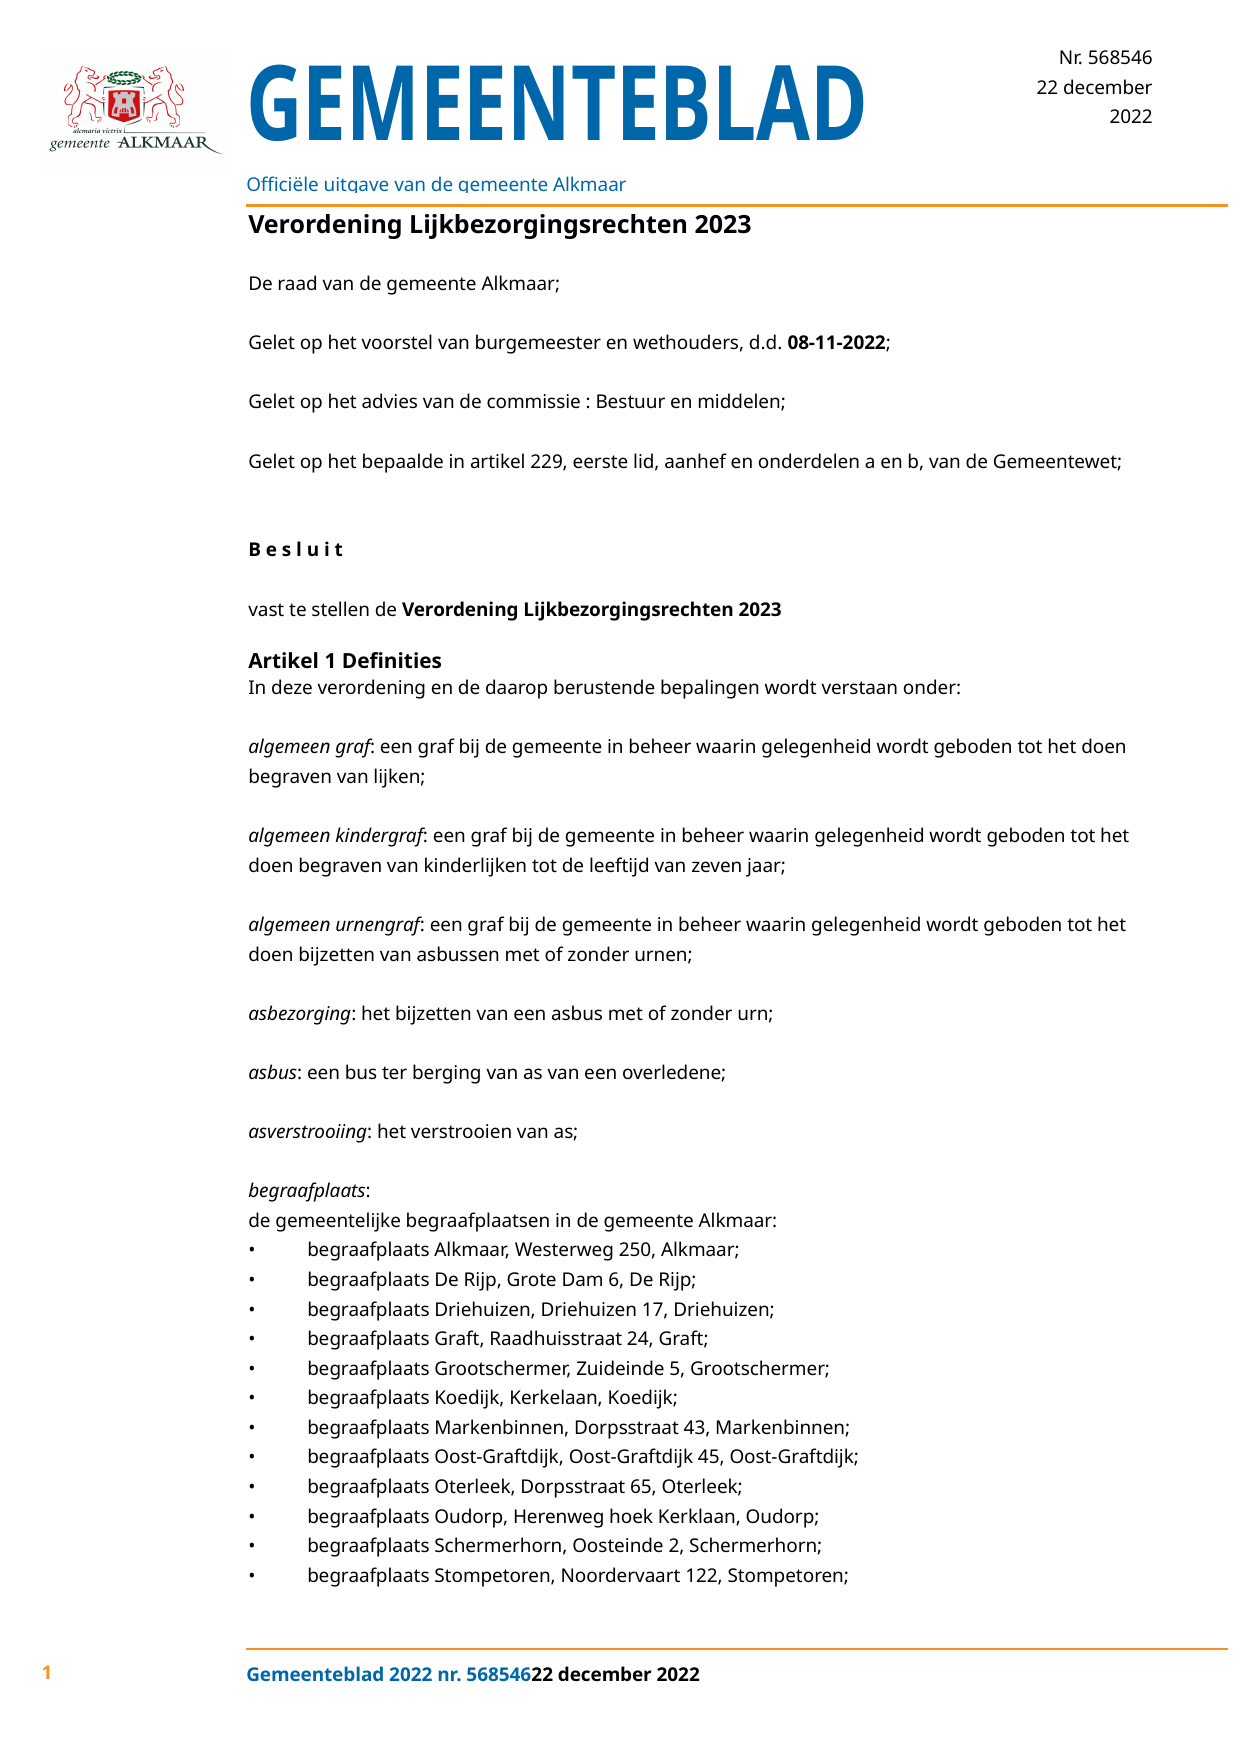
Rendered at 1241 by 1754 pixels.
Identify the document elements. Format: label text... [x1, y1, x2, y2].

text asverstrooiing: het verstrooien van as; [248, 1118, 1152, 1144]
list begraafplaats Stompetoren, Noordervaart 122, Stompetoren; [248, 1562, 1152, 1588]
list begraafplaats Grootschermer, Zuideinde 5, Grootschermer; [248, 1355, 1152, 1381]
text Artikel 1 Definities [248, 646, 1152, 674]
text B e s l u i t [248, 537, 1152, 562]
list begraafplaats Alkmaar, Westerweg 250, Alkmaar; [248, 1237, 1152, 1262]
text asbezorging: het bijzetten van een asbus met of zonder urn; [248, 1000, 1152, 1026]
text asbus: een bus ter berging van as van een overledene; [248, 1059, 1152, 1085]
list begraafplaats Koedijk, Kerkelaan, Koedijk; [248, 1384, 1152, 1410]
text Verordening Lijkbezorgingsrechten 2023 [248, 207, 1152, 241]
text algemeen kindergraf: een graf bij de gemeente in beheer waarin gelegenheid wordt geboden tot het doen begraven van kinderlijken tot de leeftijd van zeven jaar; [248, 822, 1152, 878]
list begraafplaats Oudorp, Herenweg hoek Kerklaan, Oudorp; [248, 1503, 1152, 1529]
text algemeen urnengraf: een graf bij de gemeente in beheer waarin gelegenheid wordt geboden tot het doen bijzetten van asbussen met of zonder urnen; [248, 911, 1152, 967]
text vast te stellen de Verordening Lijkbezorgingsrechten 2023 [248, 596, 1152, 621]
list begraafplaats Oterleek, Dorpsstraat 65, Oterleek; [248, 1473, 1152, 1499]
picture [41, 47, 231, 172]
list begraafplaats Graft, Raadhuisstraat 24, Graft; [248, 1325, 1152, 1351]
text Gelet op het bepaalde in artikel 229, eerste lid, aanhef en onderdelen a en b, van de Gemeentewet; [248, 448, 1152, 473]
list begraafplaats Oost-Graftdijk, Oost-Graftdijk 45, Oost-Graftdijk; [248, 1444, 1152, 1469]
text algemeen graf: een graf bij de gemeente in beheer waarin gelegenheid wordt geboden tot het doen begraven van lijken; [248, 734, 1152, 789]
list begraafplaats Schermerhorn, Oosteinde 2, Schermerhorn; [248, 1532, 1152, 1558]
list begraafplaats De Rijp, Grote Dam 6, De Rijp; [248, 1266, 1152, 1292]
text Gelet op het voorstel van burgemeester en wethouders, d.d. 08-11-2022; [248, 329, 1152, 355]
text In deze verordening en de daarop berustende bepalingen wordt verstaan onder: [248, 674, 1152, 700]
list begraafplaats Markenbinnen, Dorpsstraat 43, Markenbinnen; [248, 1414, 1152, 1440]
text Gelet op het advies van de commissie : Bestuur en middelen; [248, 389, 1152, 414]
text de gemeentelijke begraafplaatsen in de gemeente Alkmaar: [248, 1207, 1152, 1233]
list begraafplaats Driehuizen, Driehuizen 17, Driehuizen; [248, 1296, 1152, 1322]
text De raad van de gemeente Alkmaar; [248, 270, 1152, 296]
text begraafplaats: [248, 1177, 1152, 1203]
